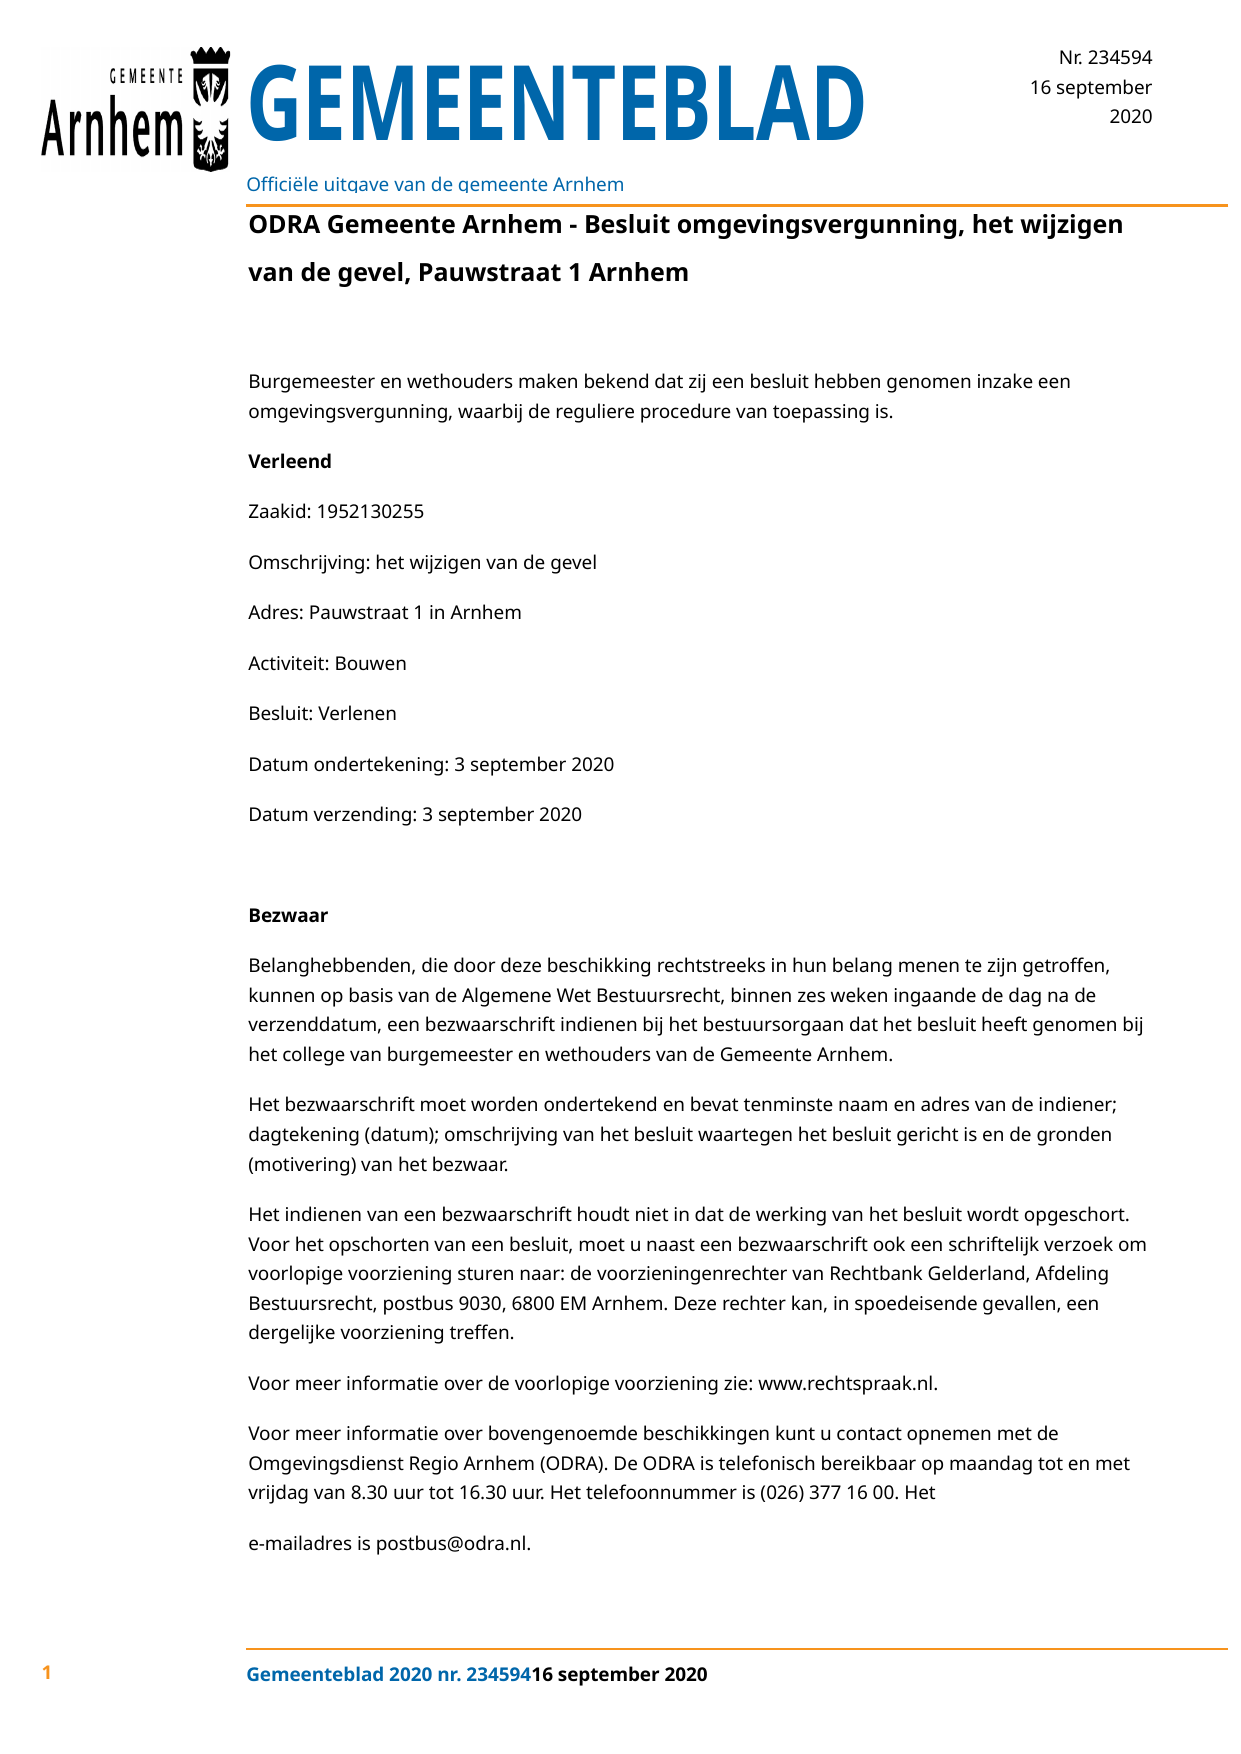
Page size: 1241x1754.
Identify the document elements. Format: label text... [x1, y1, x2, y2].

text ODRA Gemeente Arnhem - Besluit omgevingsvergunning, het wijzigen van de gevel, Pauwstraat 1 Arnhem [248, 207, 1152, 288]
text e-mailadres is postbus@odra.nl. [248, 1530, 1152, 1556]
text Burgemeester en wethouders maken bekend dat zij een besluit hebben genomen inzake een omgevingsvergunning, waarbij de reguliere procedure van toepassing is. [248, 368, 1152, 424]
text Bezwaar [248, 902, 1152, 928]
picture [41, 47, 231, 172]
text Belanghebbenden, die door deze beschikking rechtstreeks in hun belang menen te zijn getroffen, kunnen op basis van de Algemene Wet Bestuursrecht, binnen zes weken ingaande de dag na de verzenddatum, een bezwaarschrift indienen bij het bestuursorgaan dat het besluit heeft genomen bij het college van burgemeester en wethouders van de Gemeente Arnhem. [248, 952, 1152, 1067]
text Besluit: Verlenen [248, 700, 1152, 726]
text Voor meer informatie over de voorlopige voorziening zie: www.rechtspraak.nl. [248, 1370, 1152, 1396]
text Voor meer informatie over bovengenoemde beschikkingen kunt u contact opnemen met de Omgevingsdienst Regio Arnhem (ODRA). De ODRA is telefonisch bereikbaar op maandag tot en met vrijdag van 8.30 uur tot 16.30 uur. Het telefoonnummer is (026) 377 16 00. Het [248, 1420, 1152, 1505]
text Het bezwaarschrift moet worden ondertekend en bevat tenminste naam en adres van de indiener; dagtekening (datum); omschrijving van het besluit waartegen het besluit gericht is en de gronden (motivering) van het bezwaar. [248, 1092, 1152, 1177]
text Het indienen van een bezwaarschrift houdt niet in dat de werking van het besluit wordt opgeschort. Voor het opschorten van een besluit, moet u naast een bezwaarschrift ook een schriftelijk verzoek om voorlopige voorziening sturen naar: de voorzieningenrechter van Rechtbank Gelderland, Afdeling Bestuursrecht, postbus 9030, 6800 EM Arnhem. Deze rechter kan, in spoedeisende gevallen, een dergelijke voorziening treffen. [248, 1201, 1152, 1345]
text Adres: Pauwstraat 1 in Arnhem [248, 599, 1152, 625]
text Omschrijving: het wijzigen van de gevel [248, 549, 1152, 575]
text Datum ondertekening: 3 september 2020 [248, 751, 1152, 777]
text Datum verzending: 3 september 2020 [248, 801, 1152, 827]
text Activiteit: Bouwen [248, 650, 1152, 676]
text Zaakid: 1952130255 [248, 499, 1152, 524]
text Verleend [248, 448, 1152, 474]
